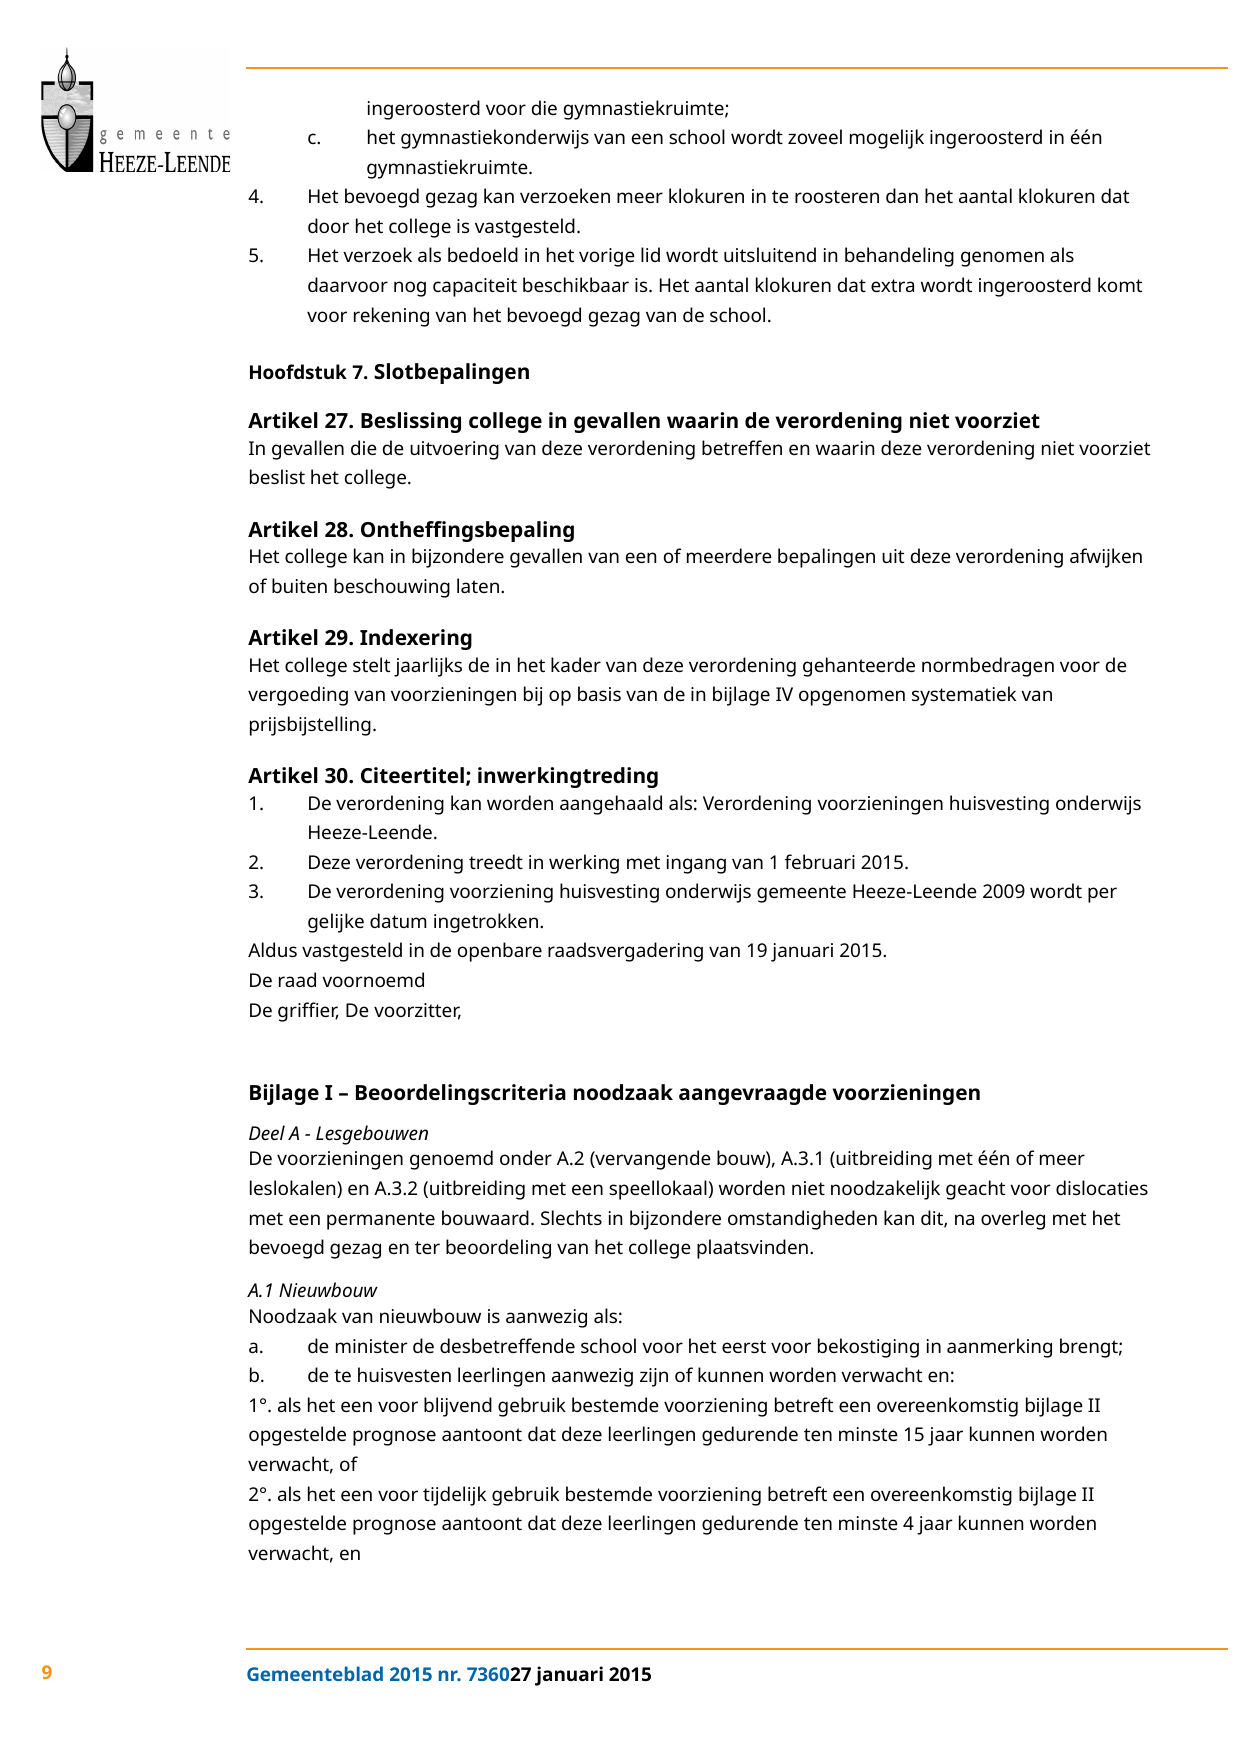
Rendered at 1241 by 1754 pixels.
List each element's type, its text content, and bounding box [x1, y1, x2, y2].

text De griffier, De voorzitter, [248, 997, 1152, 1023]
list Deze verordening treedt in werking met ingang van 1 februari 2015. [248, 849, 1152, 875]
text Deel A - Lesgebouwen [248, 1120, 1152, 1146]
list de te huisvesten leerlingen aanwezig zijn of kunnen worden verwacht en: [248, 1362, 1152, 1388]
text A.1 Nieuwbouw [248, 1277, 1152, 1303]
text 1°. als het een voor blijvend gebruik bestemde voorziening betreft een overeenkomstig bijlage II opgestelde prognose aantoont dat deze leerlingen gedurende ten minste 15 jaar kunnen worden verwacht, of [248, 1392, 1152, 1477]
text Het college stelt jaarlijks de in het kader van deze verordening gehanteerde normbedragen voor de vergoeding van voorzieningen bij op basis van de in bijlage IV opgenomen systematiek van prijsbijstelling. [248, 652, 1152, 737]
list Het verzoek als bedoeld in het vorige lid wordt uitsluitend in behandeling genomen als daarvoor nog capaciteit beschikbaar is. Het aantal klokuren dat extra wordt ingeroosterd komt voor rekening van het bevoegd gezag van de school. [248, 243, 1152, 328]
text 2°. als het een voor tijdelijk gebruik bestemde voorziening betreft een overeenkomstig bijlage II opgestelde prognose aantoont dat deze leerlingen gedurende ten minste 4 jaar kunnen worden verwacht, en [248, 1481, 1152, 1566]
text Noodzaak van nieuwbouw is aanwezig als: [248, 1303, 1152, 1329]
list het gymnastiekonderwijs van een school wordt zoveel mogelijk ingeroosterd in één gymnastiekruimte. [307, 124, 1152, 180]
text De voorzieningen genoemd onder A.2 (vervangende bouw), A.3.1 (uitbreiding met één of meer leslokalen) en A.3.2 (uitbreiding met een speellokaal) worden niet noodzakelijk geacht voor dislocaties met een permanente bouwaard. Slechts in bijzondere omstandigheden kan dit, na overleg met het bevoegd gezag en ter beoordeling van het college plaatsvinden. [248, 1146, 1152, 1260]
text Artikel 28. Ontheffingsbepaling [248, 515, 1152, 543]
text Artikel 30. Citeertitel; inwerkingtreding [248, 761, 1152, 790]
text Artikel 27. Beslissing college in gevallen waarin de verordening niet voorziet [248, 406, 1152, 435]
text De raad voornoemd [248, 967, 1152, 993]
text Het college kan in bijzondere gevallen van een of meerdere bepalingen uit deze verordening afwijken of buiten beschouwing laten. [248, 543, 1152, 599]
list De verordening voorziening huisvesting onderwijs gemeente Heeze-Leende 2009 wordt per gelijke datum ingetrokken. [248, 878, 1152, 934]
text Hoofdstuk 7. Slotbepalingen [248, 357, 1152, 386]
list Het bevoegd gezag kan verzoeken meer klokuren in te roosteren dan het aantal klokuren dat door het college is vastgesteld. [248, 183, 1152, 239]
text Bijlage I – Beoordelingscriteria noodzaak aangevraagde voorzieningen [248, 1078, 1152, 1106]
text Artikel 29. Indexering [248, 623, 1152, 652]
picture [41, 47, 231, 172]
text In gevallen die de uitvoering van deze verordening betreffen en waarin deze verordening niet voorziet beslist het college. [248, 435, 1152, 490]
list de minister de desbetreffende school voor het eerst voor bekostiging in aanmerking brengt; [248, 1333, 1152, 1358]
text Aldus vastgesteld in de openbare raadsvergadering van 19 januari 2015. [248, 938, 1152, 963]
list ingeroosterd voor die gymnastiekruimte; [307, 95, 1152, 121]
list De verordening kan worden aangehaald als: Verordening voorzieningen huisvesting onderwijs Heeze-Leende. [248, 790, 1152, 845]
